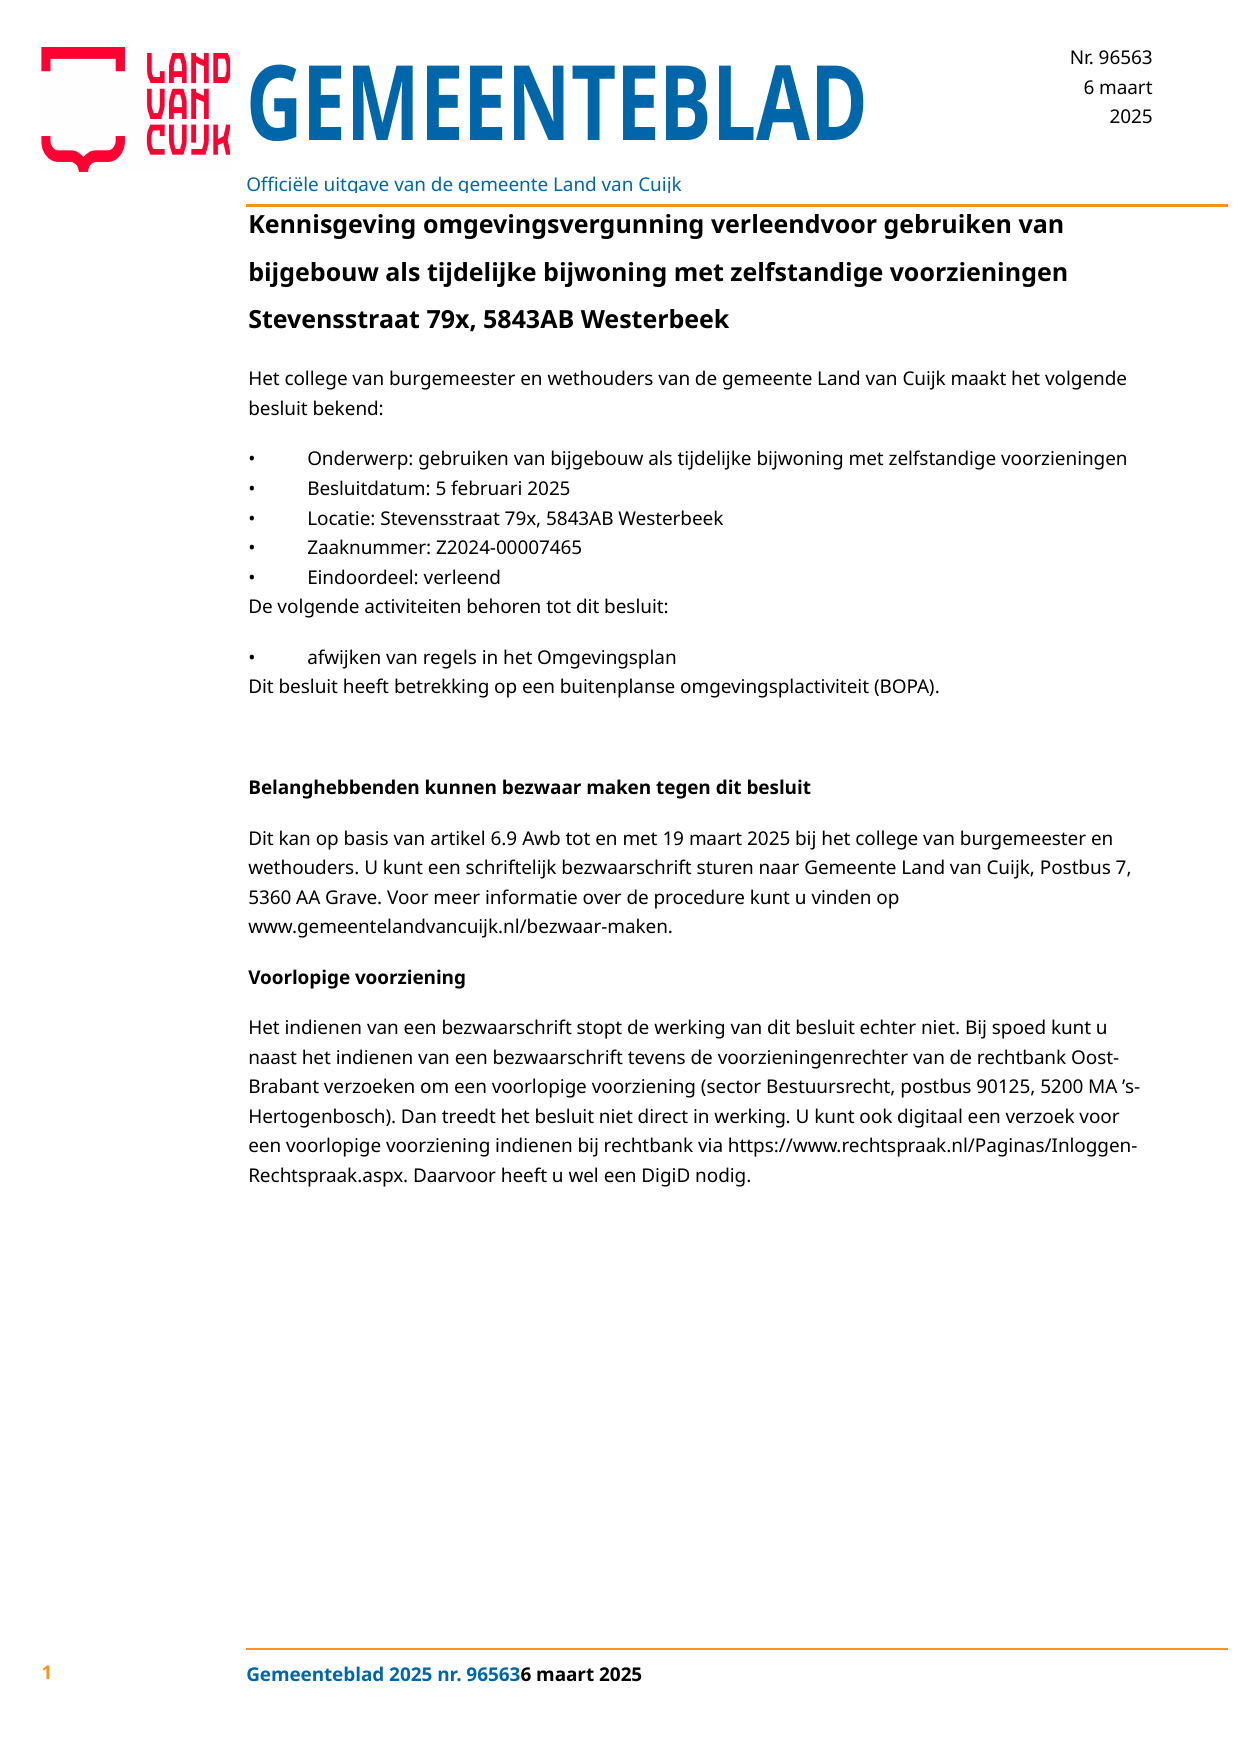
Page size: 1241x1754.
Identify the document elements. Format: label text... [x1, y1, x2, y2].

list afwijken van regels in het Omgevingsplan [248, 644, 1152, 669]
text Voorlopige voorziening [248, 964, 1152, 989]
list Locatie: Stevensstraat 79x, 5843AB Westerbeek [248, 505, 1152, 530]
list Eindoordeel: verleend [248, 564, 1152, 589]
text Kennisgeving omgevingsvergunning verleendvoor gebruiken van bijgebouw als tijdelijke bijwoning met zelfstandige voorzieningen Stevensstraat 79x, 5843AB Westerbeek [248, 207, 1152, 336]
text Dit besluit heeft betrekking op een buitenplanse omgevingsplactiviteit (BOPA). [248, 673, 1152, 699]
text Dit kan op basis van artikel 6.9 Awb tot en met 19 maart 2025 bij het college van burgemeester en wethouders. U kunt een schriftelijk bezwaarschrift sturen naar Gemeente Land van Cuijk, Postbus 7, 5360 AA Grave. Voor meer informatie over de procedure kunt u vinden op www.gemeentelandvancuijk.nl/bezwaar-maken. [248, 825, 1152, 939]
list Onderwerp: gebruiken van bijgebouw als tijdelijke bijwoning met zelfstandige voorzieningen [248, 446, 1152, 471]
picture [41, 47, 231, 172]
text Het college van burgemeester en wethouders van de gemeente Land van Cuijk maakt het volgende besluit bekend: [248, 366, 1152, 421]
list Zaaknummer: Z2024-00007465 [248, 534, 1152, 560]
list Besluitdatum: 5 februari 2025 [248, 475, 1152, 501]
text Belanghebbenden kunnen bezwaar maken tegen dit besluit [248, 774, 1152, 800]
text Het indienen van een bezwaarschrift stopt de werking van dit besluit echter niet. Bij spoed kunt u naast het indienen van een bezwaarschrift tevens de voorzieningenrechter van de rechtbank Oost-Brabant verzoeken om een voorlopige voorziening (sector Bestuursrecht, postbus 90125, 5200 MA ’s-Hertogenbosch). Dan treedt het besluit niet direct in werking. U kunt ook digitaal een verzoek voor een voorlopige voorziening indienen bij rechtbank via https://www.rechtspraak.nl/Paginas/Inloggen-Rechtspraak.aspx. Daarvoor heeft u wel een DigiD nodig. [248, 1014, 1152, 1188]
text De volgende activiteiten behoren tot dit besluit: [248, 593, 1152, 619]
